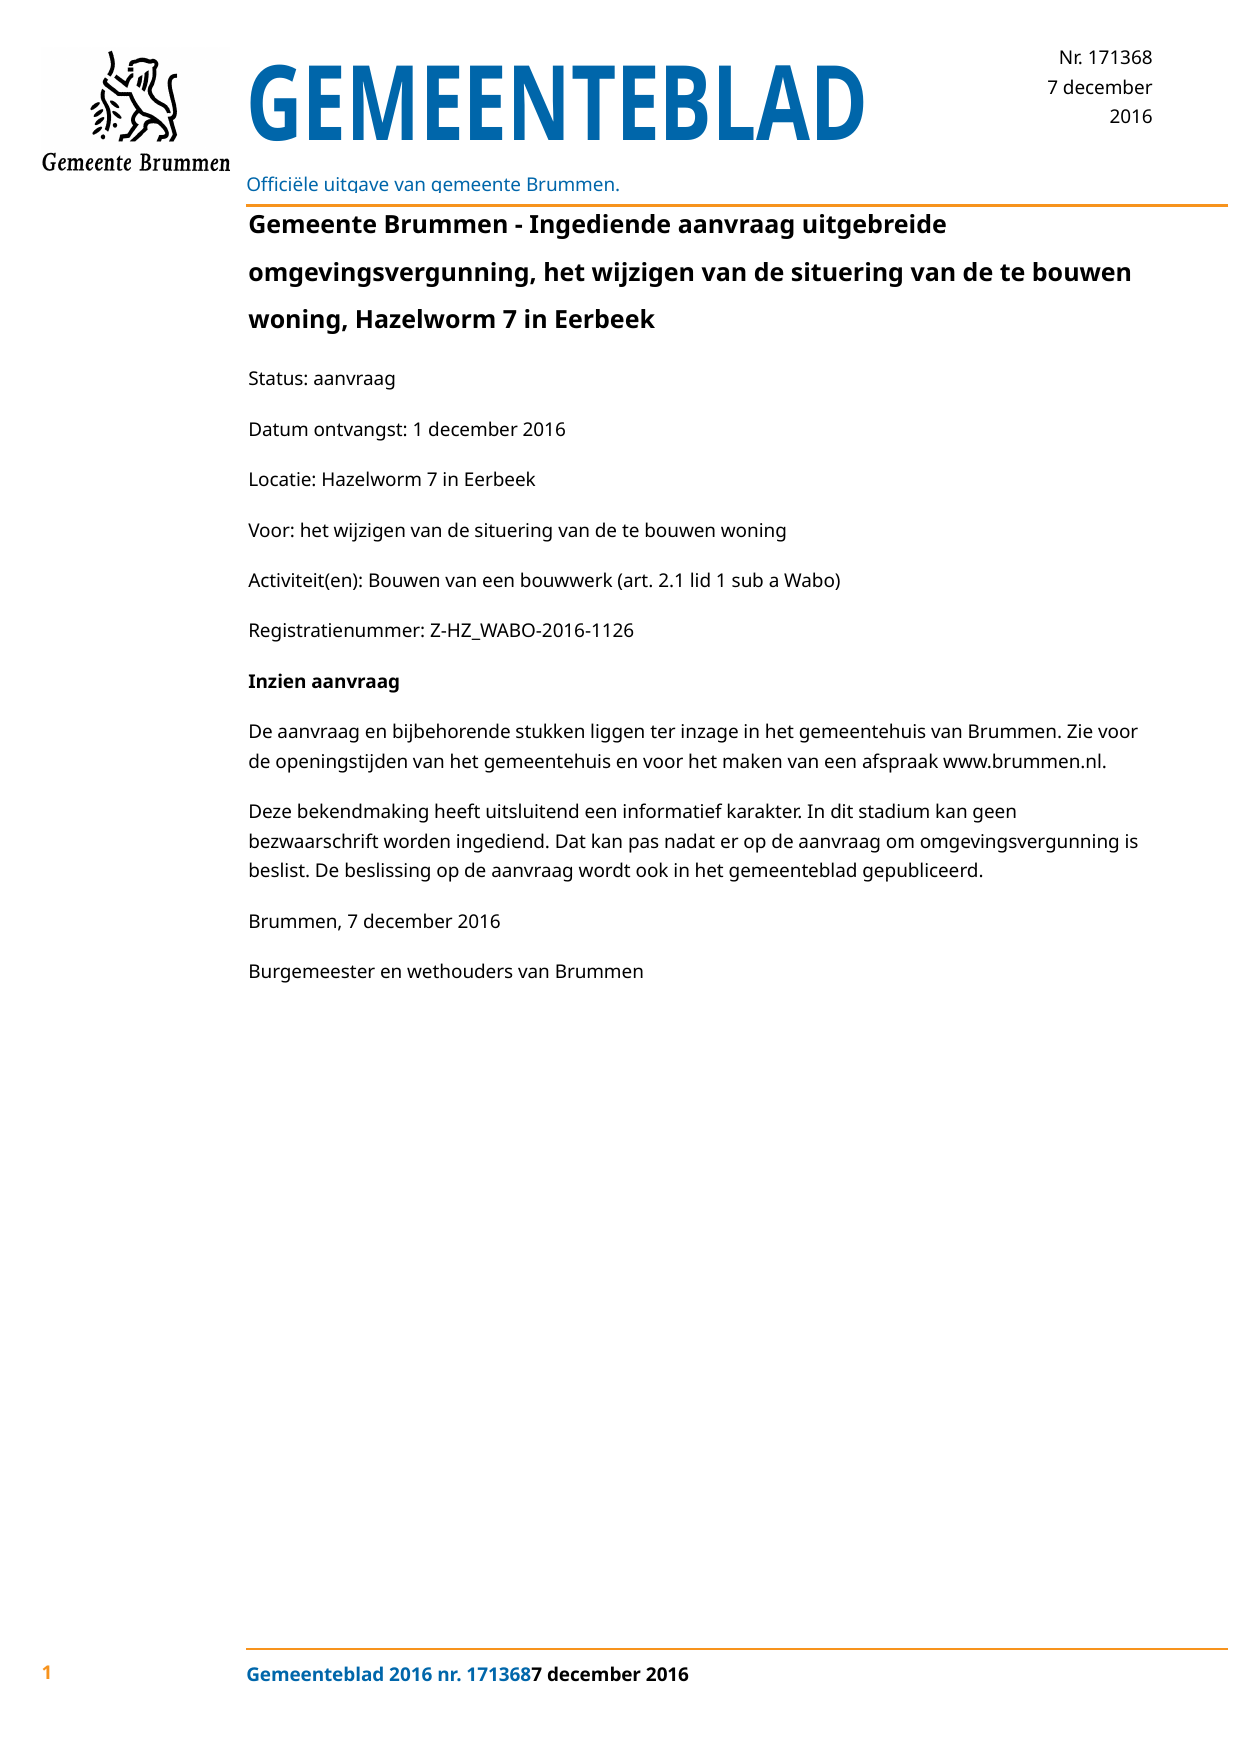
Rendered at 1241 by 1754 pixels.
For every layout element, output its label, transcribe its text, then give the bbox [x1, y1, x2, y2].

text Voor: het wijzigen van de situering van de te bouwen woning [248, 517, 1152, 542]
text Inzien aanvraag [248, 668, 1152, 694]
text Burgemeester en wethouders van Brummen [248, 958, 1152, 984]
text Gemeente Brummen - Ingediende aanvraag uitgebreide omgevingsvergunning, het wijzigen van de situering van de te bouwen woning, Hazelworm 7 in Eerbeek [248, 207, 1152, 336]
picture [41, 47, 231, 172]
text Brummen, 7 december 2016 [248, 908, 1152, 934]
text Deze bekendmaking heeft uitsluitend een informatief karakter. In dit stadium kan geen bezwaarschrift worden ingediend. Dat kan pas nadat er op de aanvraag om omgevingsvergunning is beslist. De beslissing op de aanvraag wordt ook in het gemeenteblad gepubliceerd. [248, 798, 1152, 883]
text Status: aanvraag [248, 366, 1152, 391]
text Activiteit(en): Bouwen van een bouwwerk (art. 2.1 lid 1 sub a Wabo) [248, 567, 1152, 593]
text Locatie: Hazelworm 7 in Eerbeek [248, 466, 1152, 492]
text Datum ontvangst: 1 december 2016 [248, 416, 1152, 442]
text De aanvraag en bijbehorende stukken liggen ter inzage in het gemeentehuis van Brummen. Zie voor de openingstijden van het gemeentehuis en voor het maken van een afspraak www.brummen.nl. [248, 718, 1152, 774]
text Registratienummer: Z-HZ_WABO-2016-1126 [248, 618, 1152, 643]
